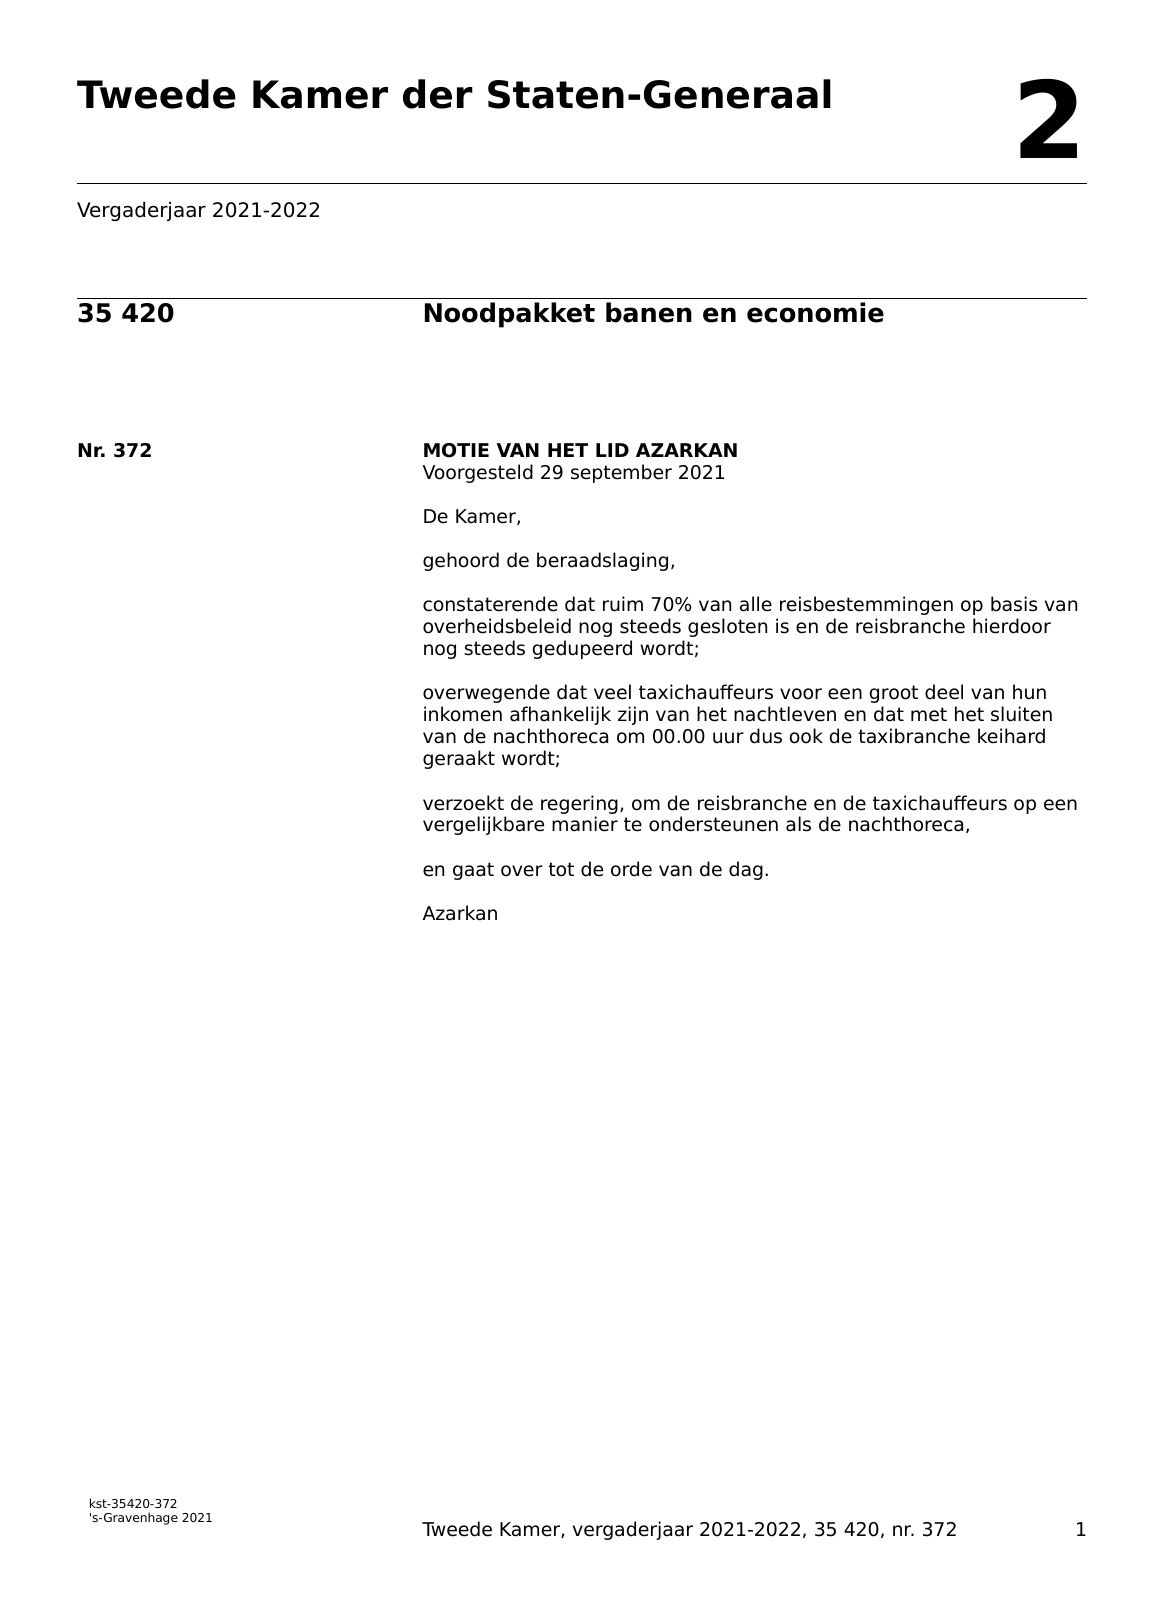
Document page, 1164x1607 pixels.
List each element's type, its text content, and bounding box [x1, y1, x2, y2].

text gehoord de beraadslaging, [422, 550, 1087, 572]
text Azarkan [422, 903, 1087, 925]
text 's-Gravenhage 2021 [88, 1511, 323, 1525]
text en gaat over tot de orde van de dag. [422, 858, 1087, 881]
subtitle Nr. 372 MOTIE VAN HET LID AZARKAN [77, 440, 1087, 462]
text De Kamer, [422, 506, 1087, 528]
text verzoekt de regering, om de reisbranche en de taxichauffeurs op een vergelijkbare manier te ondersteunen als de nachthoreca, [422, 792, 1087, 836]
text Voorgesteld 29 september 2021 [422, 462, 1087, 484]
text overwegende dat veel taxichauffeurs voor een groot deel van hun inkomen afhankelijk zijn van het nachtleven en dat met het sluiten van de nachthoreca om 00.00 uur dus ook de taxibranche keihard geraakt wordt; [422, 682, 1087, 770]
table_cell Vergaderjaar 2021-2022 [77, 184, 1087, 298]
text kst-35420-372 [88, 1497, 323, 1511]
subtitle 35 420 Noodpakket banen en economie [77, 299, 1087, 329]
text constaterende dat ruim 70% van alle reisbestemmingen op basis van overheidsbeleid nog steeds gesloten is en de reisbranche hierdoor nog steeds gedupeerd wordt; [422, 594, 1087, 660]
table_header 2 [886, 59, 1087, 183]
table_header Tweede Kamer der Staten-Generaal [77, 59, 886, 183]
